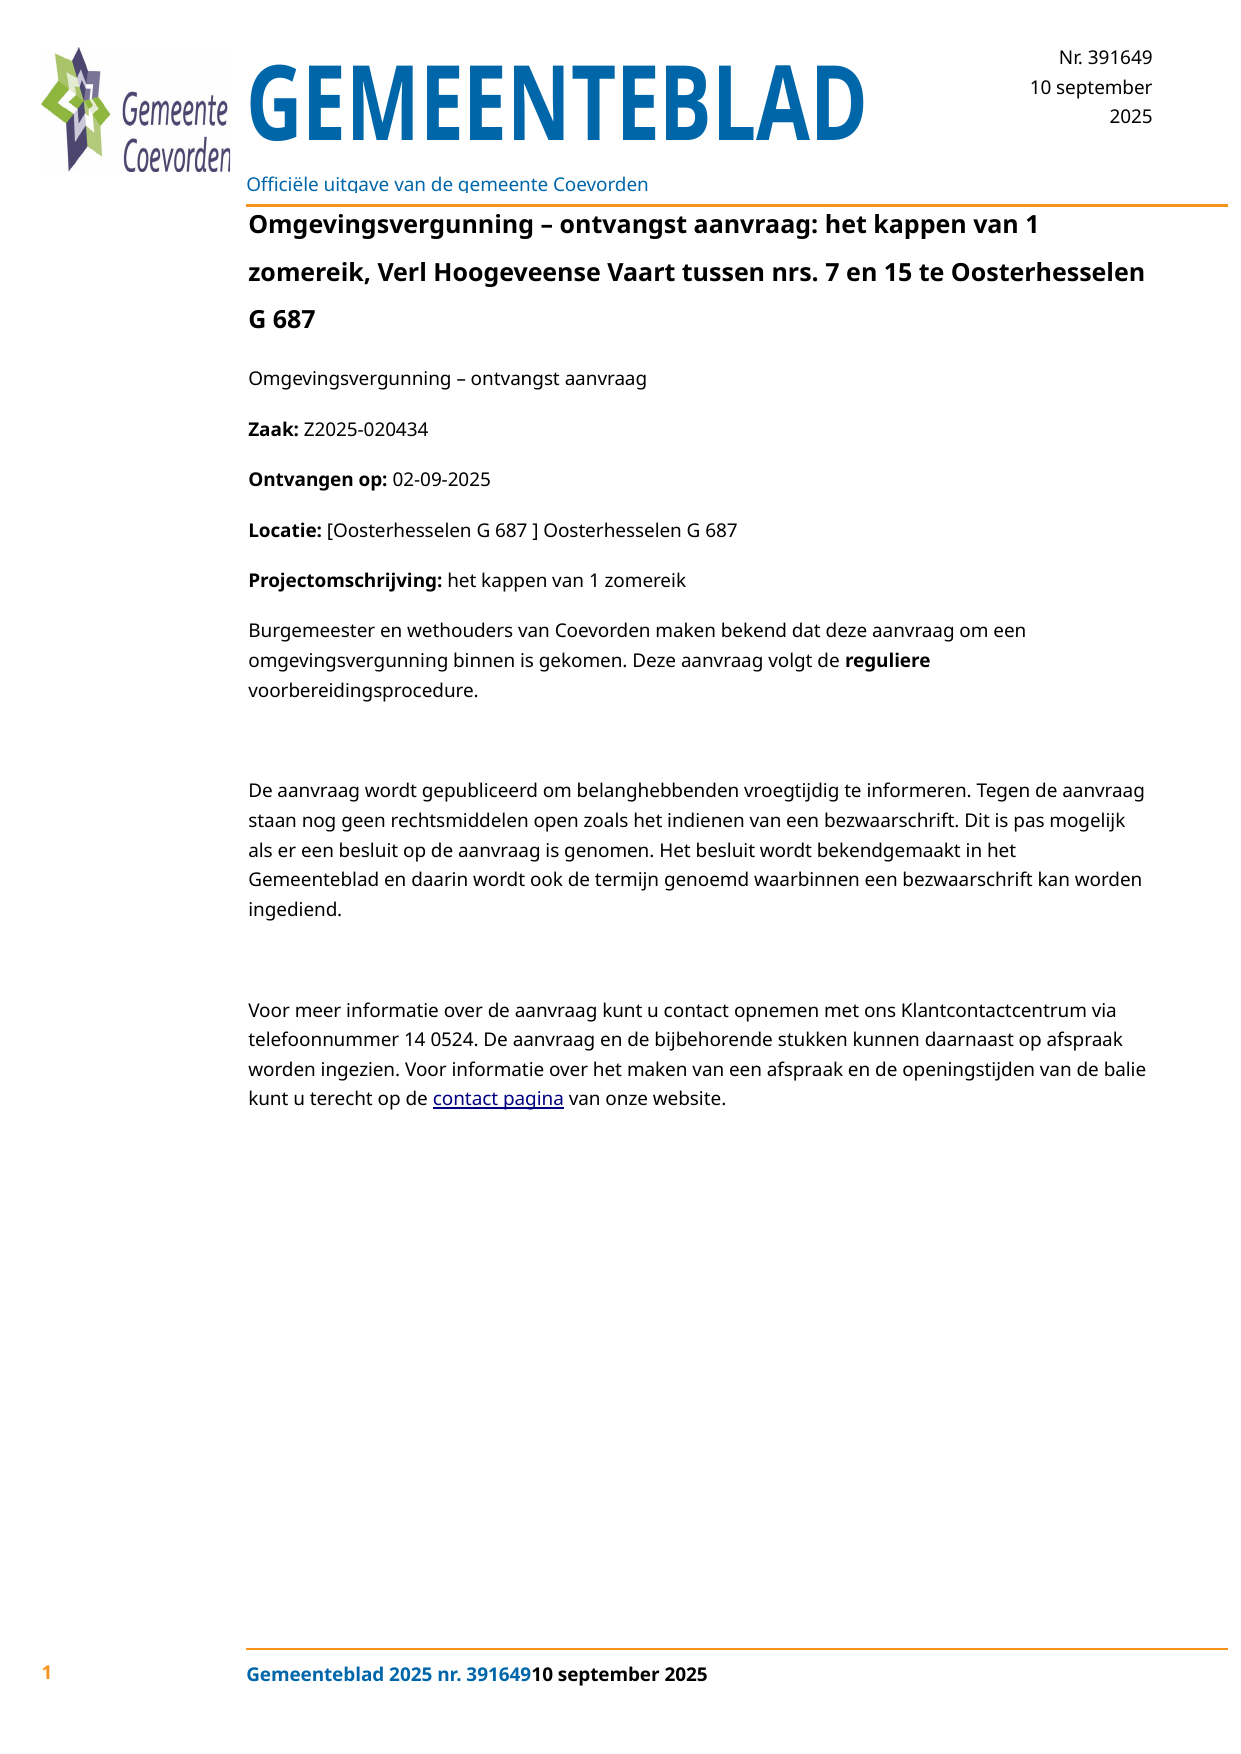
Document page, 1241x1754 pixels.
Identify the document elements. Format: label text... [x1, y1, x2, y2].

text Ontvangen op: 02-09-2025 [248, 466, 1152, 492]
text Zaak: Z2025-020434 [248, 416, 1152, 442]
text Projectomschrijving: het kappen van 1 zomereik [248, 567, 1152, 593]
text Voor meer informatie over de aanvraag kunt u contact opnemen met ons Klantcontactcentrum via telefoonnummer 14 0524. De aanvraag en de bijbehorende stukken kunnen daarnaast op afspraak worden ingezien. Voor informatie over het maken van een afspraak en de openingstijden van de balie kunt u terecht op de contact pagina van onze website. [248, 997, 1152, 1111]
text Omgevingsvergunning – ontvangst aanvraag: het kappen van 1 zomereik, Verl Hoogeveense Vaart tussen nrs. 7 en 15 te Oosterhesselen G 687 [248, 207, 1152, 336]
text Burgemeester en wethouders van Coevorden maken bekend dat deze aanvraag om een omgevingsvergunning binnen is gekomen. Deze aanvraag volgt de reguliere voorbereidingsprocedure. [248, 618, 1152, 702]
text Omgevingsvergunning – ontvangst aanvraag [248, 366, 1152, 391]
text Locatie: [Oosterhesselen G 687 ] Oosterhesselen G 687 [248, 517, 1152, 542]
text De aanvraag wordt gepubliceerd om belanghebbenden vroegtijdig te informeren. Tegen de aanvraag staan nog geen rechtsmiddelen open zoals het indienen van een bezwaarschrift. Dit is pas mogelijk als er een besluit op de aanvraag is genomen. Het besluit wordt bekendgemaakt in het Gemeenteblad en daarin wordt ook de termijn genoemd waarbinnen een bezwaarschrift kan worden ingediend. [248, 778, 1152, 922]
picture [41, 47, 231, 172]
